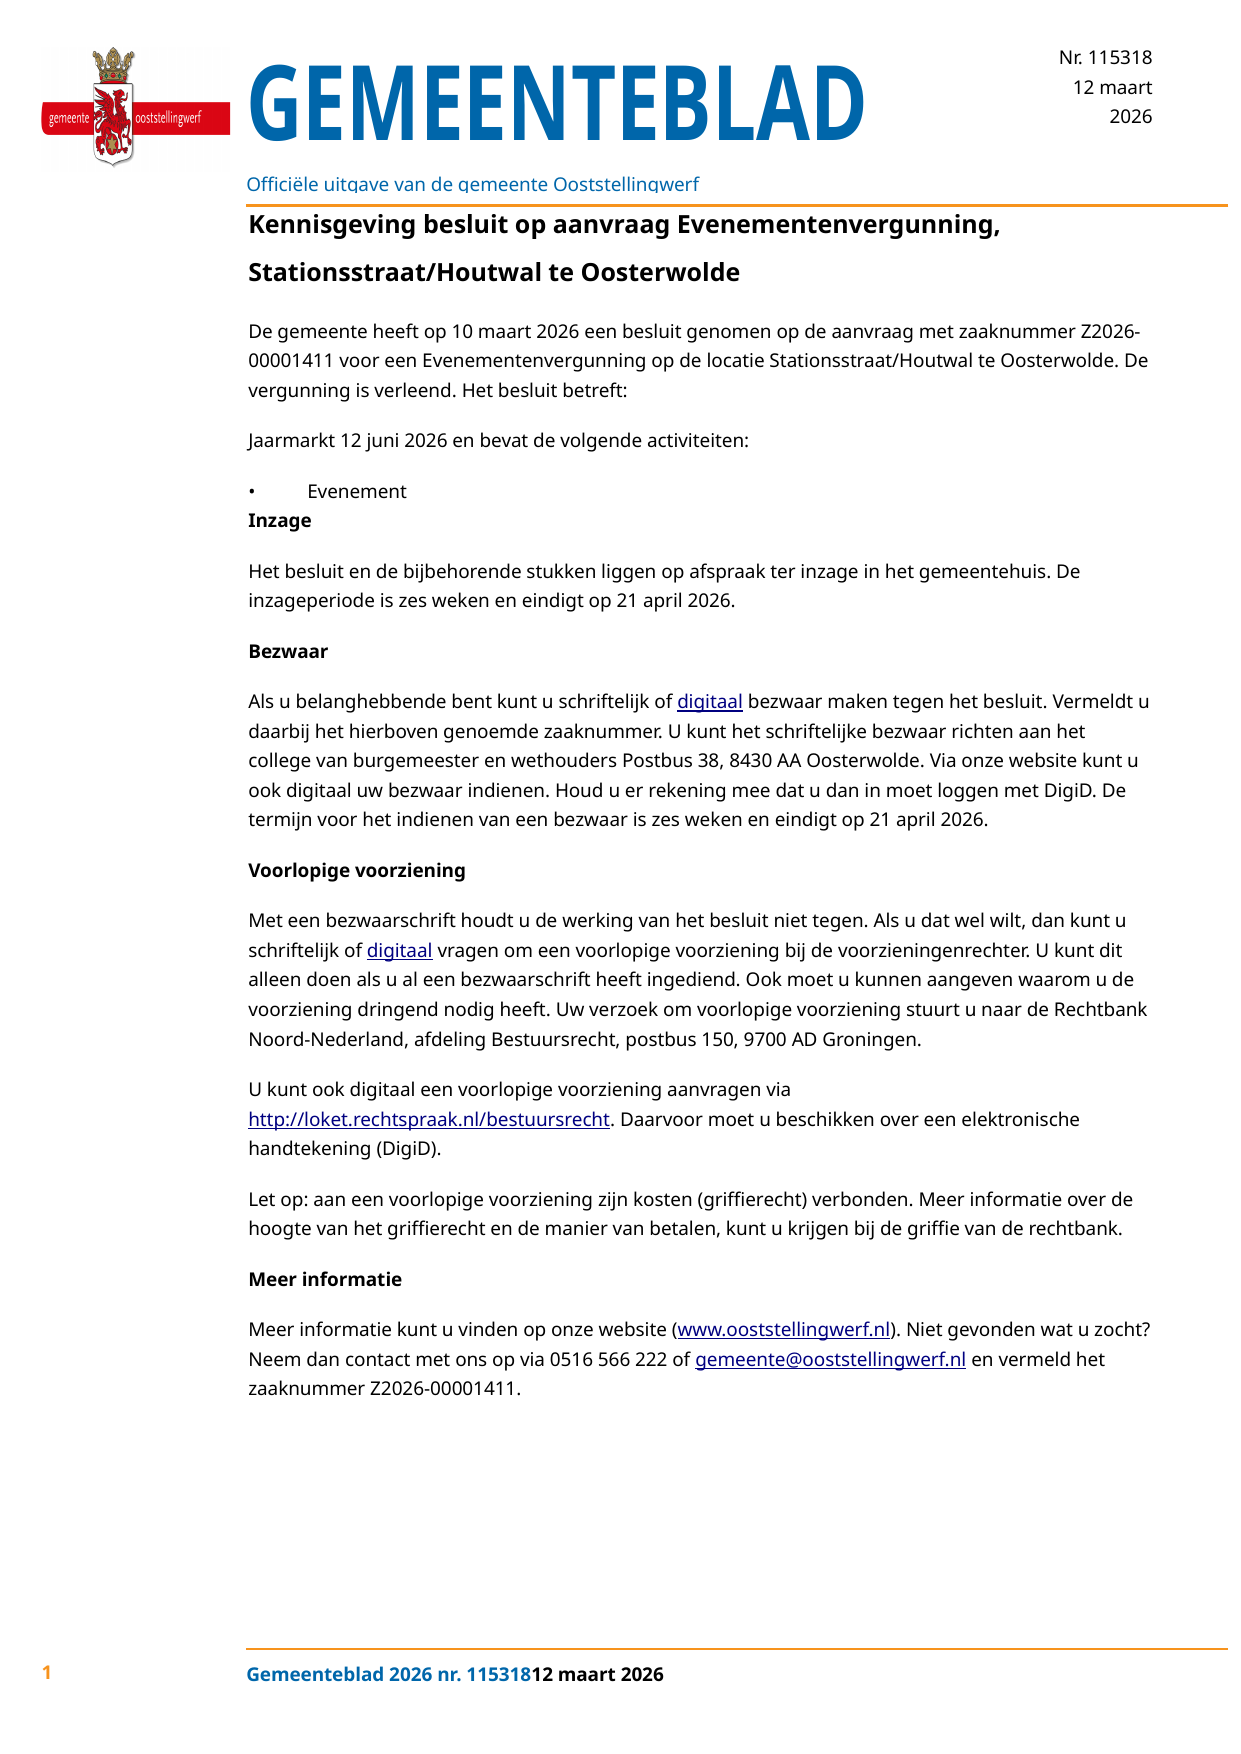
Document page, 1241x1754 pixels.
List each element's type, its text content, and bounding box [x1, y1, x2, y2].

text Jaarmarkt 12 juni 2026 en bevat de volgende activiteiten: [248, 427, 1152, 453]
text Meer informatie [248, 1266, 1152, 1292]
text Kennisgeving besluit op aanvraag Evenementenvergunning, Stationsstraat/Houtwal te Oosterwolde [248, 207, 1152, 288]
list Evenement [248, 478, 1152, 504]
picture [41, 47, 231, 172]
text Meer informatie kunt u vinden op onze website (www.ooststellingwerf.nl). Niet gevonden wat u zocht? Neem dan contact met ons op via 0516 566 222 of gemeente@ooststellingwerf.nl en vermeld het zaaknummer Z2026-00001411. [248, 1316, 1152, 1401]
text De gemeente heeft op 10 maart 2026 een besluit genomen op de aanvraag met zaaknummer Z2026-00001411 voor een Evenementenvergunning op de locatie Stationsstraat/Houtwal te Oosterwolde. De vergunning is verleend. Het besluit betreft: [248, 318, 1152, 403]
text Bezwaar [248, 638, 1152, 664]
text U kunt ook digitaal een voorlopige voorziening aanvragen via http://loket.rechtspraak.nl/bestuursrecht. Daarvoor moet u beschikken over een elektronische handtekening (DigiD). [248, 1076, 1152, 1161]
text Inzage [248, 507, 1152, 533]
text Let op: aan een voorlopige voorziening zijn kosten (griffierecht) verbonden. Meer informatie over de hoogte van het griffierecht en de manier van betalen, kunt u krijgen bij de griffie van de rechtbank. [248, 1186, 1152, 1241]
text Voorlopige voorziening [248, 857, 1152, 883]
text Het besluit en de bijbehorende stukken liggen op afspraak ter inzage in het gemeentehuis. De inzageperiode is zes weken en eindigt op 21 april 2026. [248, 558, 1152, 613]
text Als u belanghebbende bent kunt u schriftelijk of digitaal bezwaar maken tegen het besluit. Vermeldt u daarbij het hierboven genoemde zaaknummer. U kunt het schriftelijke bezwaar richten aan het college van burgemeester en wethouders Postbus 38, 8430 AA Oosterwolde. Via onze website kunt u ook digitaal uw bezwaar indienen. Houd u er rekening mee dat u dan in moet loggen met DigiD. De termijn voor het indienen van een bezwaar is zes weken en eindigt op 21 april 2026. [248, 688, 1152, 832]
text Met een bezwaarschrift houdt u de werking van het besluit niet tegen. Als u dat wel wilt, dan kunt u schriftelijk of digitaal vragen om een voorlopige voorziening bij de voorzieningenrechter. U kunt dit alleen doen als u al een bezwaarschrift heeft ingediend. Ook moet u kunnen aangeven waarom u de voorziening dringend nodig heeft. Uw verzoek om voorlopige voorziening stuurt u naar de Rechtbank Noord-Nederland, afdeling Bestuursrecht, postbus 150, 9700 AD Groningen. [248, 907, 1152, 1052]
